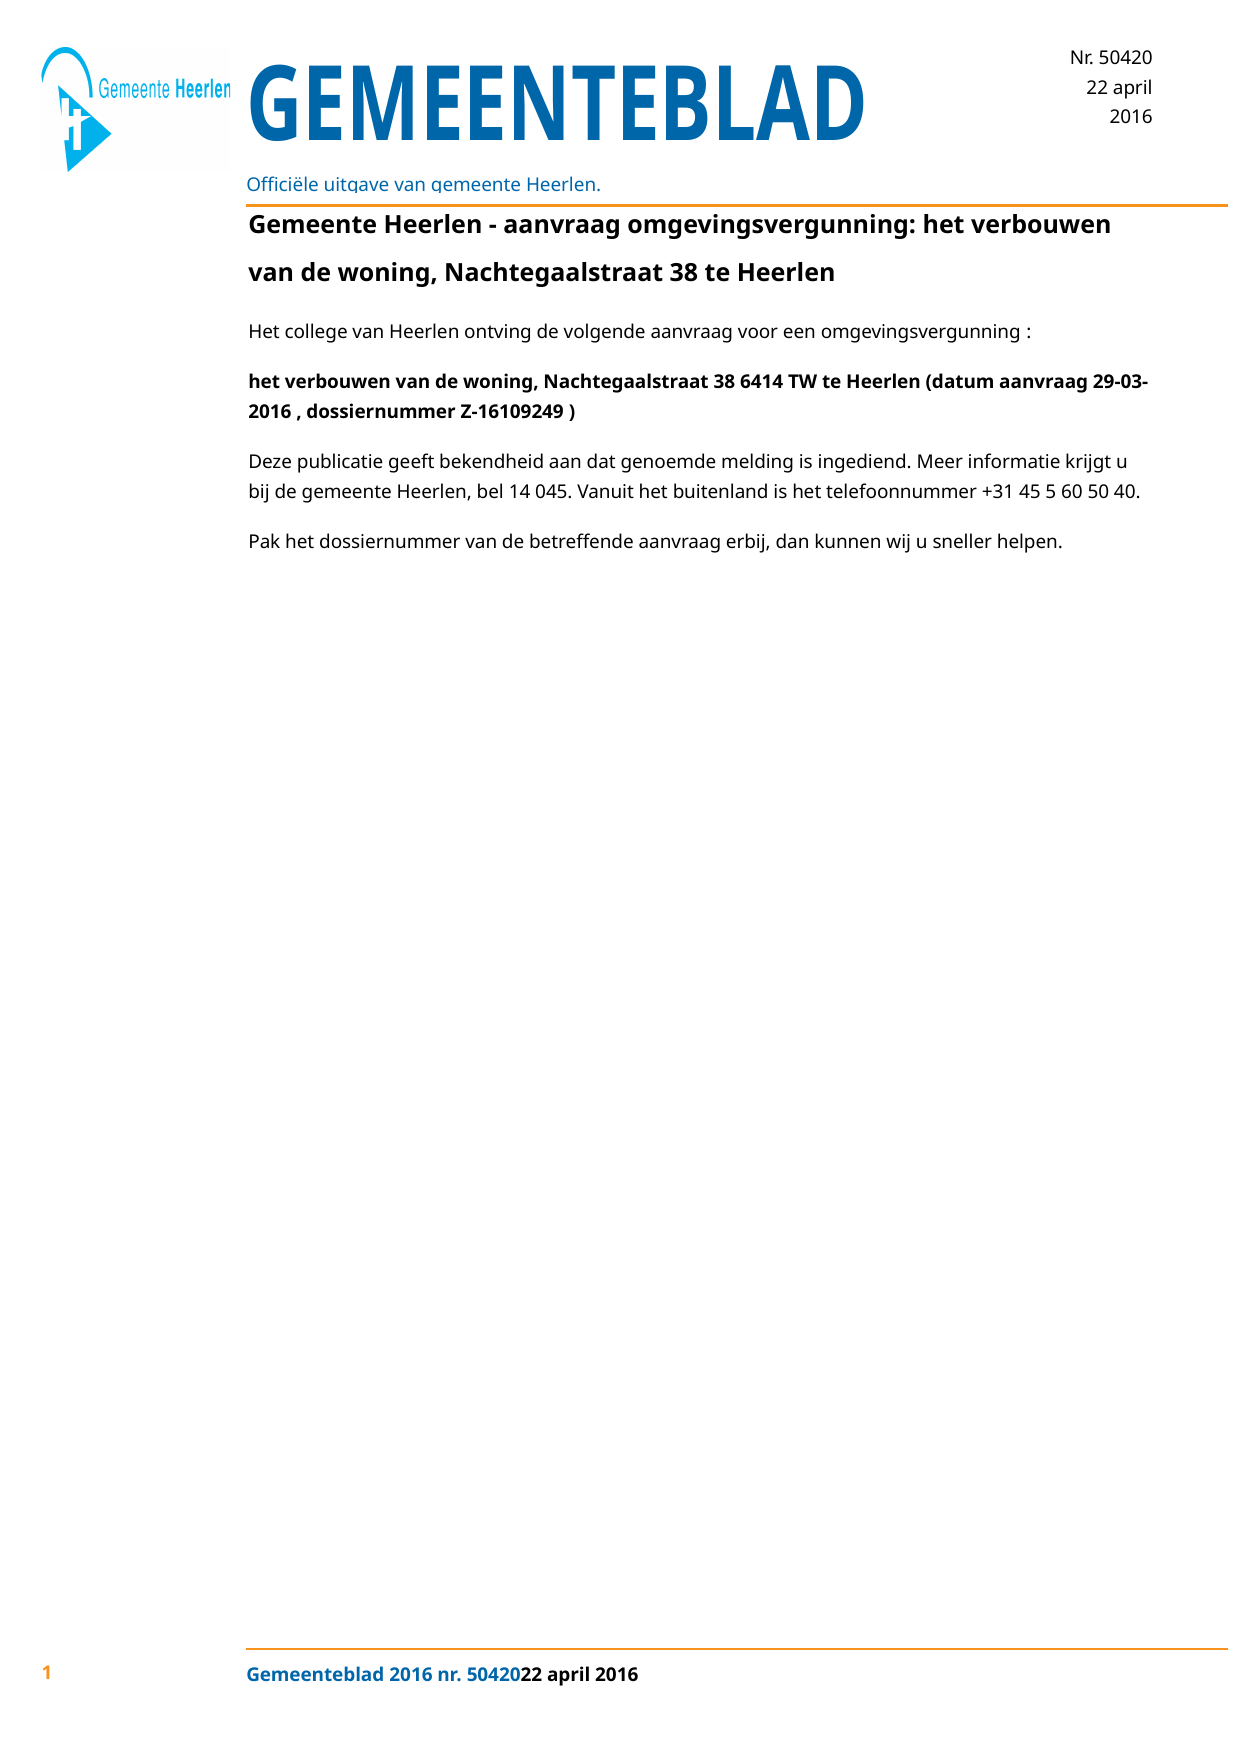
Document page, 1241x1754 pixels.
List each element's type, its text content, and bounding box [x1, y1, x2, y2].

text Het college van Heerlen ontving de volgende aanvraag voor een omgevingsvergunning : [248, 318, 1152, 344]
text Pak het dossiernummer van de betreffende aanvraag erbij, dan kunnen wij u sneller helpen. [248, 528, 1152, 554]
picture [41, 47, 58, 70]
picture [41, 47, 231, 172]
text Gemeente Heerlen - aanvraag omgevingsvergunning: het verbouwen van de woning, Nachtegaalstraat 38 te Heerlen [248, 207, 1152, 288]
text Deze publicatie geeft bekendheid aan dat genoemde melding is ingediend. Meer informatie krijgt u bij de gemeente Heerlen, bel 14 045. Vanuit het buitenland is het telefoonnummer +31 45 5 60 50 40. [248, 448, 1152, 504]
text het verbouwen van de woning, Nachtegaalstraat 38 6414 TW te Heerlen (datum aanvraag 29-03-2016 , dossiernummer Z-16109249 ) [248, 368, 1152, 424]
